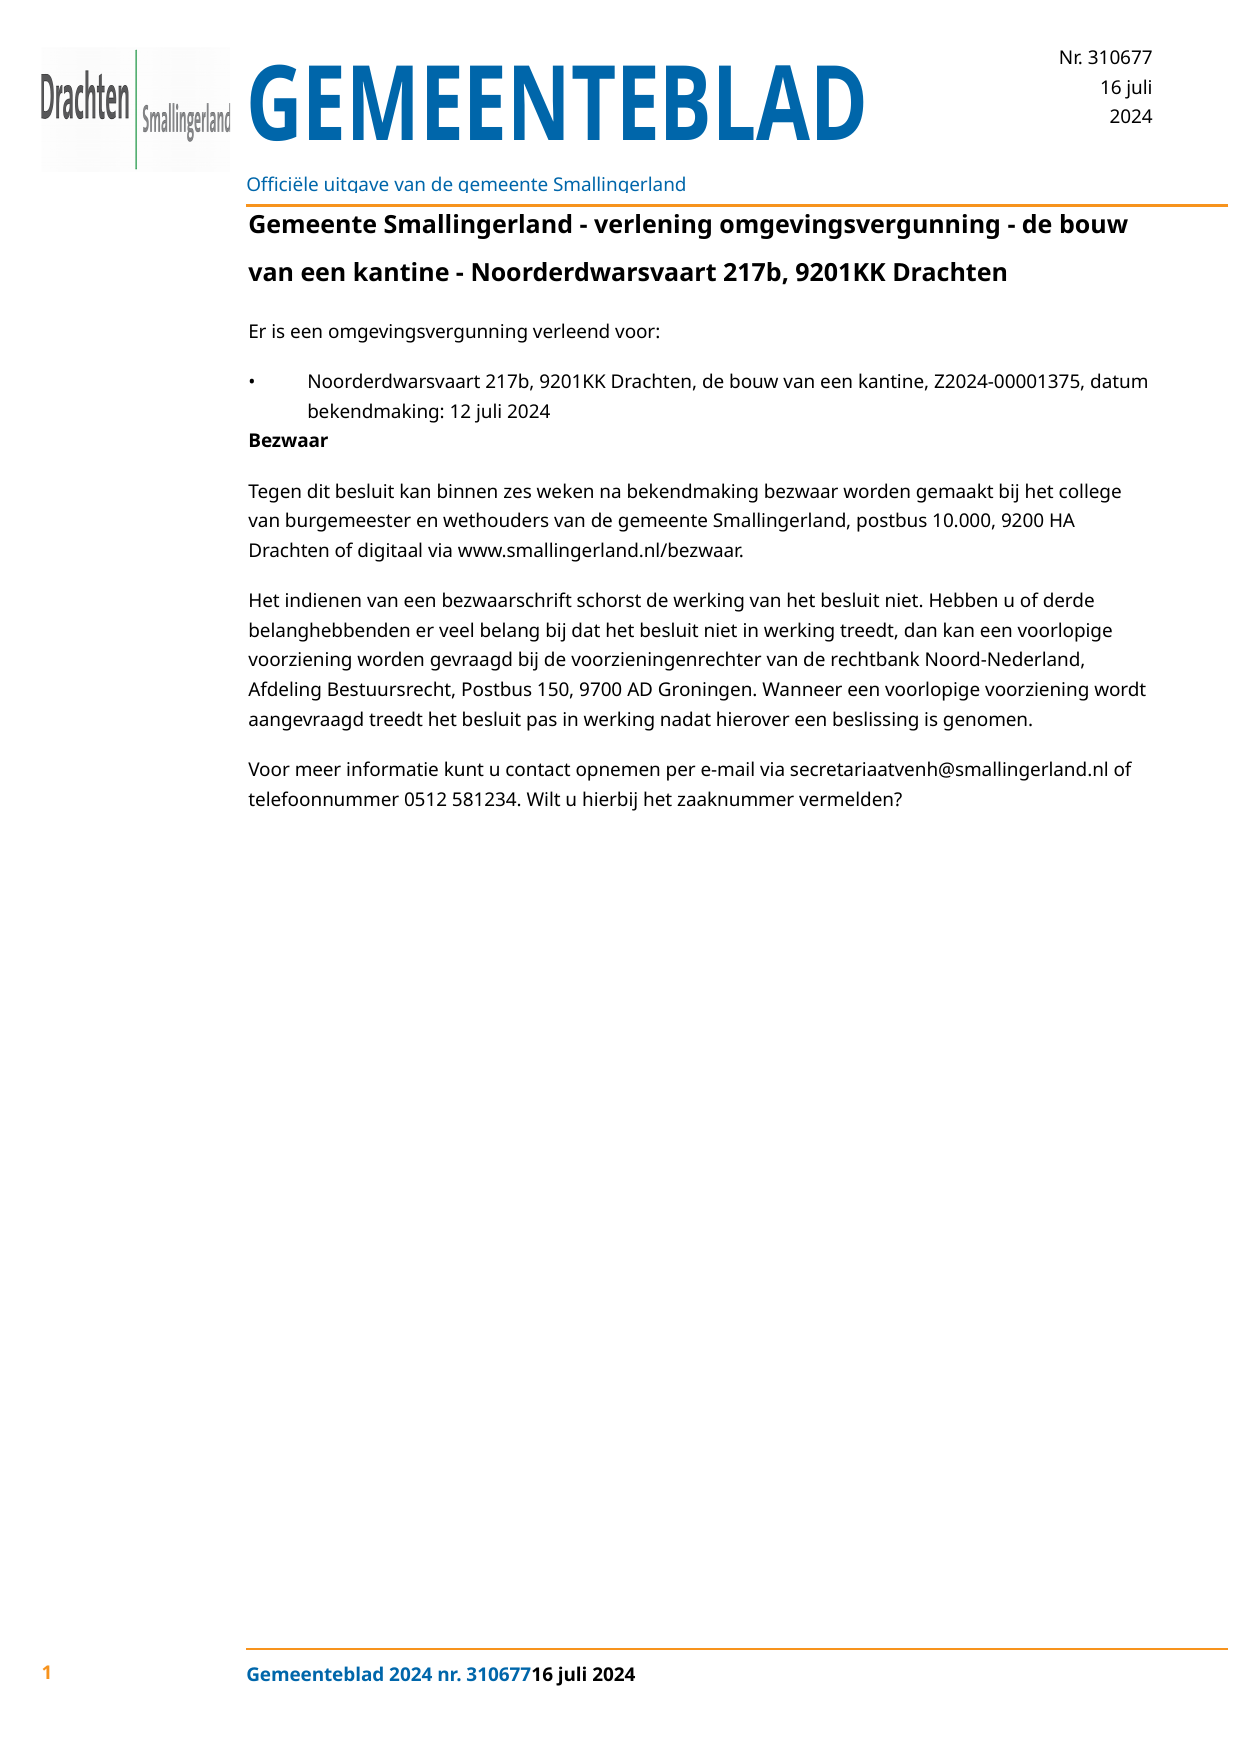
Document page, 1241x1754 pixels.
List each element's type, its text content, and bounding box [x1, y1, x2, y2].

text Tegen dit besluit kan binnen zes weken na bekendmaking bezwaar worden gemaakt bij het college van burgemeester en wethouders van de gemeente Smallingerland, postbus 10.000, 9200 HA Drachten of digitaal via www.smallingerland.nl/bezwaar. [248, 478, 1152, 563]
picture [41, 47, 231, 172]
text Gemeente Smallingerland - verlening omgevingsvergunning - de bouw van een kantine - Noorderdwarsvaart 217b, 9201KK Drachten [248, 207, 1152, 288]
text Er is een omgevingsvergunning verleend voor: [248, 318, 1152, 344]
list Noorderdwarsvaart 217b, 9201KK Drachten, de bouw van een kantine, Z2024-00001375, datum bekendmaking: 12 juli 2024 [248, 368, 1152, 424]
text Voor meer informatie kunt u contact opnemen per e-mail via secretariaatvenh@smallingerland.nl of telefoonnummer 0512 581234. Wilt u hierbij het zaaknummer vermelden? [248, 756, 1152, 812]
text Het indienen van een bezwaarschrift schorst de werking van het besluit niet. Hebben u of derde belanghebbenden er veel belang bij dat het besluit niet in werking treedt, dan kan een voorlopige voorziening worden gevraagd bij de voorzieningenrechter van de rechtbank Noord-Nederland, Afdeling Bestuursrecht, Postbus 150, 9700 AD Groningen. Wanneer een voorlopige voorziening wordt aangevraagd treedt het besluit pas in werking nadat hierover een beslissing is genomen. [248, 587, 1152, 732]
text Bezwaar [248, 427, 1152, 453]
